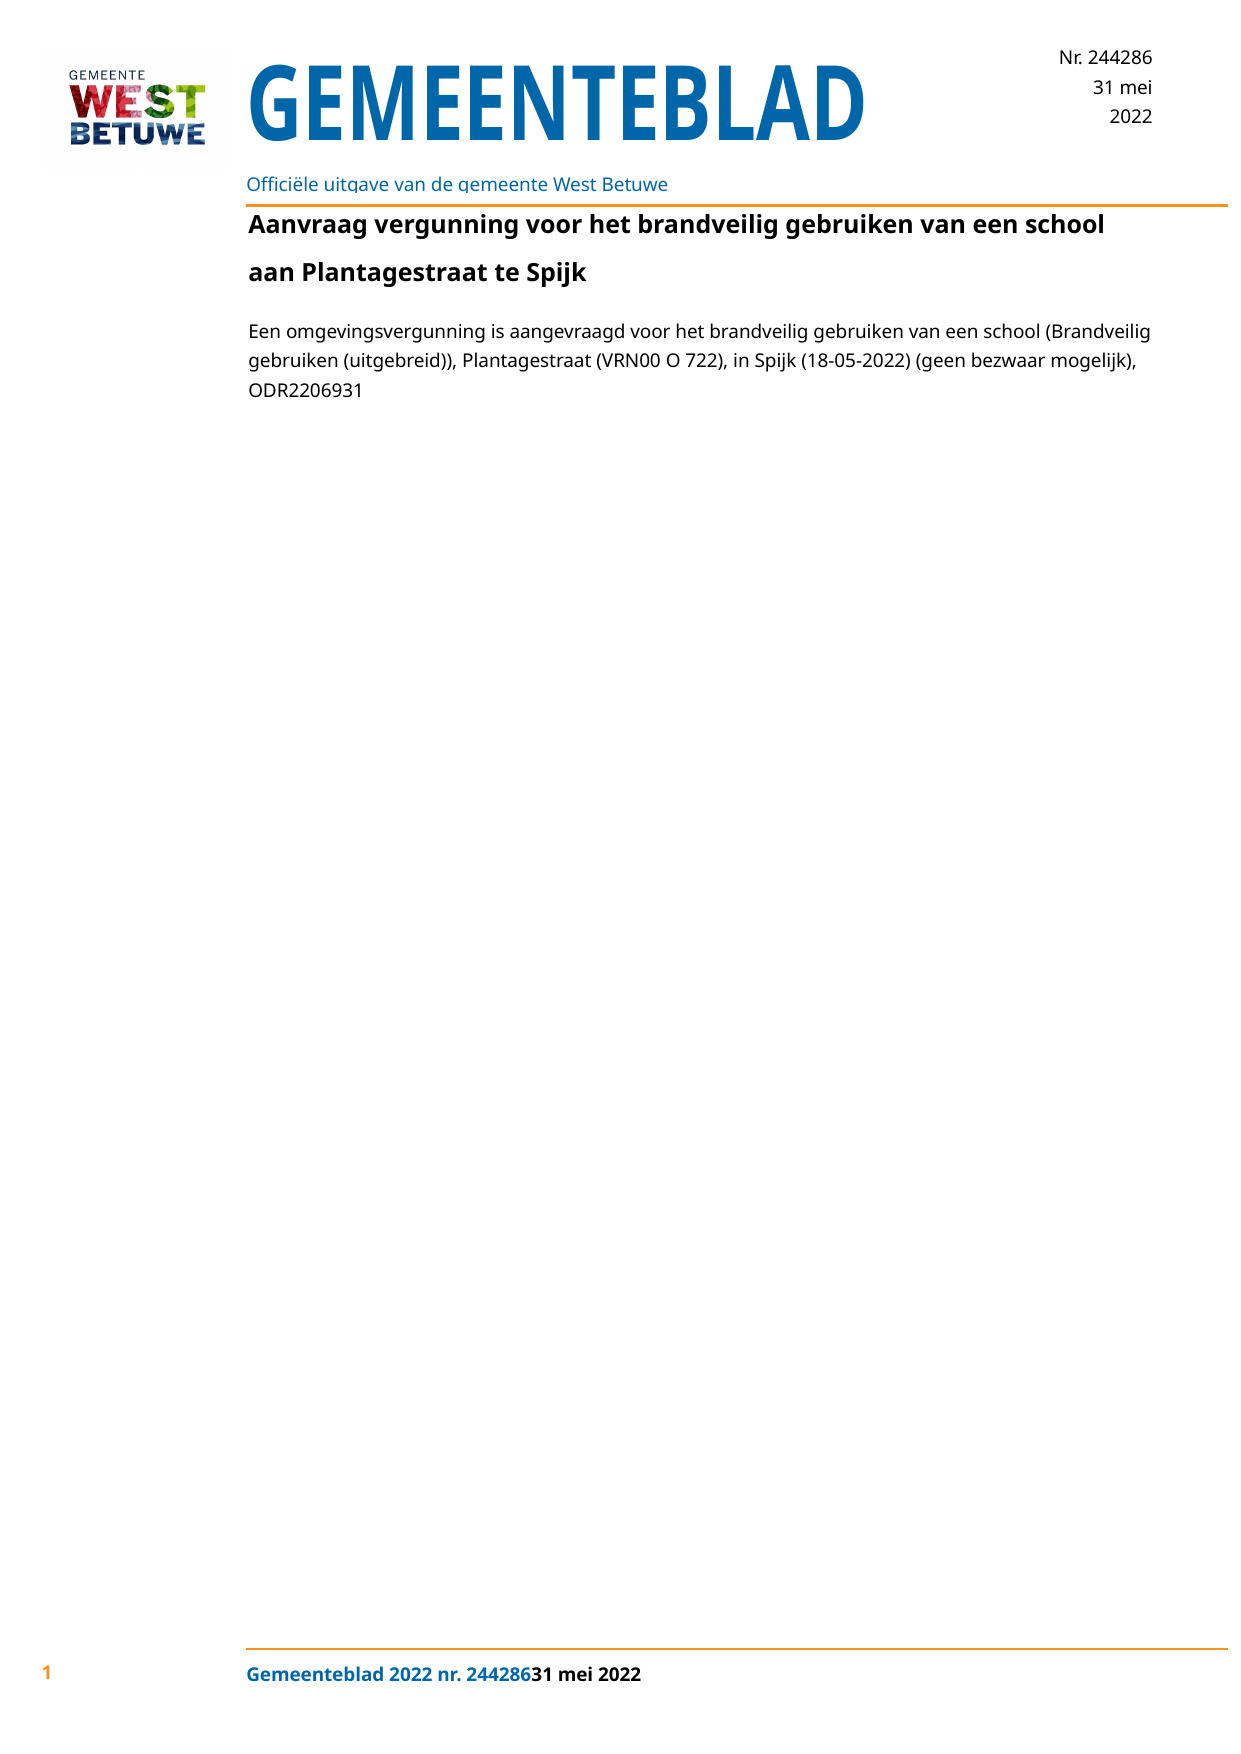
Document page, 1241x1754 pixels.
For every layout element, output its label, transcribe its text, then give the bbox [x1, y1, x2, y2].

picture [41, 47, 231, 172]
text Aanvraag vergunning voor het brandveilig gebruiken van een school aan Plantagestraat te Spijk [248, 207, 1152, 288]
text Een omgevingsvergunning is aangevraagd voor het brandveilig gebruiken van een school (Brandveilig gebruiken (uitgebreid)), Plantagestraat (VRN00 O 722), in Spijk (18-05-2022) (geen bezwaar mogelijk), ODR2206931 [248, 318, 1152, 403]
